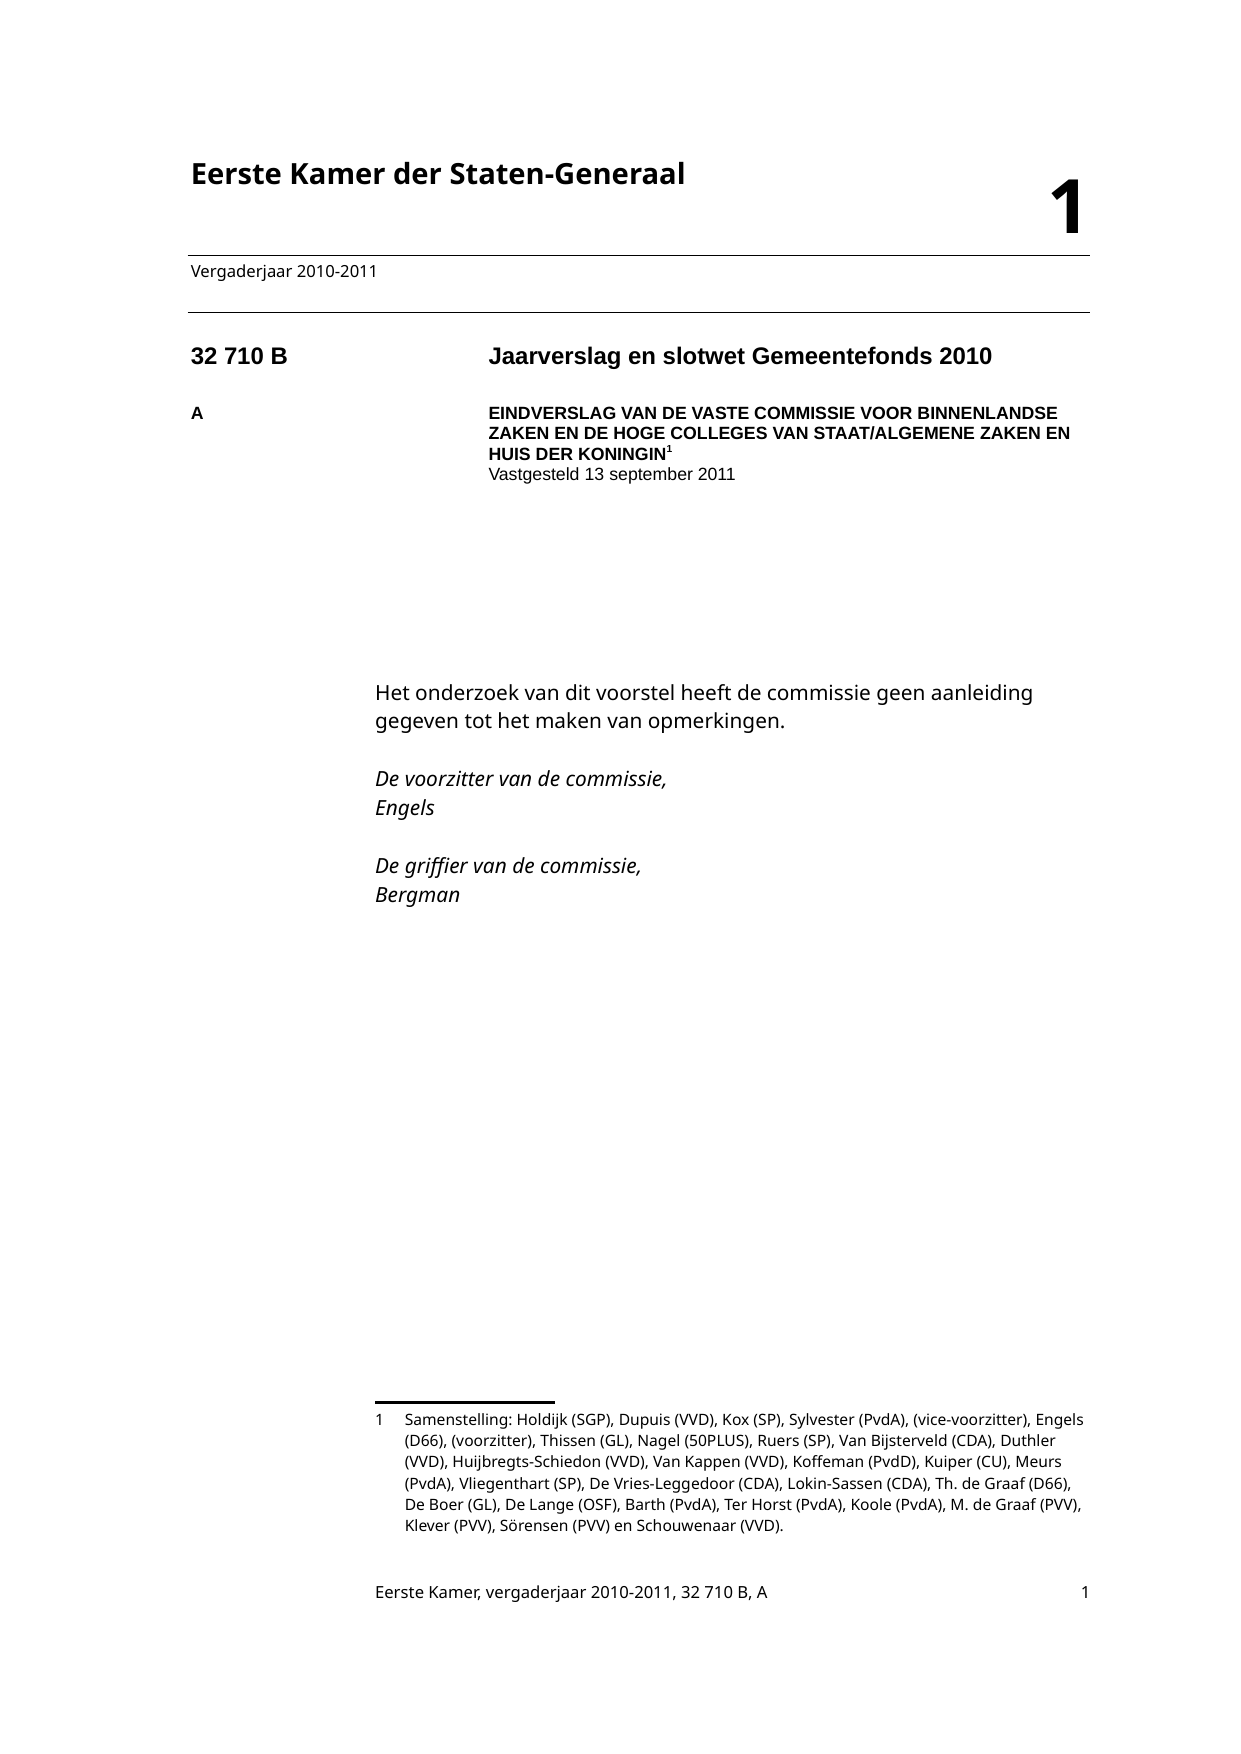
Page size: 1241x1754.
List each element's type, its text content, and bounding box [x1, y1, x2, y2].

table_cell 32 710 B [188, 339, 485, 399]
table_cell [485, 256, 1090, 312]
text De voorzitter van de commissie, [375, 764, 1090, 793]
table_header Eerste Kamer der Staten-Generaal [188, 150, 909, 255]
text De griffier van de commissie, [375, 851, 1090, 880]
table_cell A [188, 399, 485, 559]
table_cell EINDVERSLAG VAN DE VASTE COMMISSIE VOOR BINNENLANDSE ZAKEN EN DE HOGE COLLEGES VAN STAAT/ALGEMENE ZAKEN EN HUIS DER KONINGIN Vastgesteld 13 september 2011 [485, 399, 1090, 559]
text Engels [375, 793, 1090, 821]
text Bergman [375, 880, 1090, 908]
table_header 1 [910, 150, 1090, 255]
table_cell Vergaderjaar 2010-2011 [188, 256, 485, 312]
text Het onderzoek van dit voorstel heeft de commissie geen aanleiding gegeven tot het maken van opmerkingen. [375, 678, 1090, 734]
table_cell Jaarverslag en slotwet Gemeentefonds 2010 [485, 339, 1090, 399]
table_cell [485, 313, 1090, 339]
table_cell [188, 313, 485, 339]
